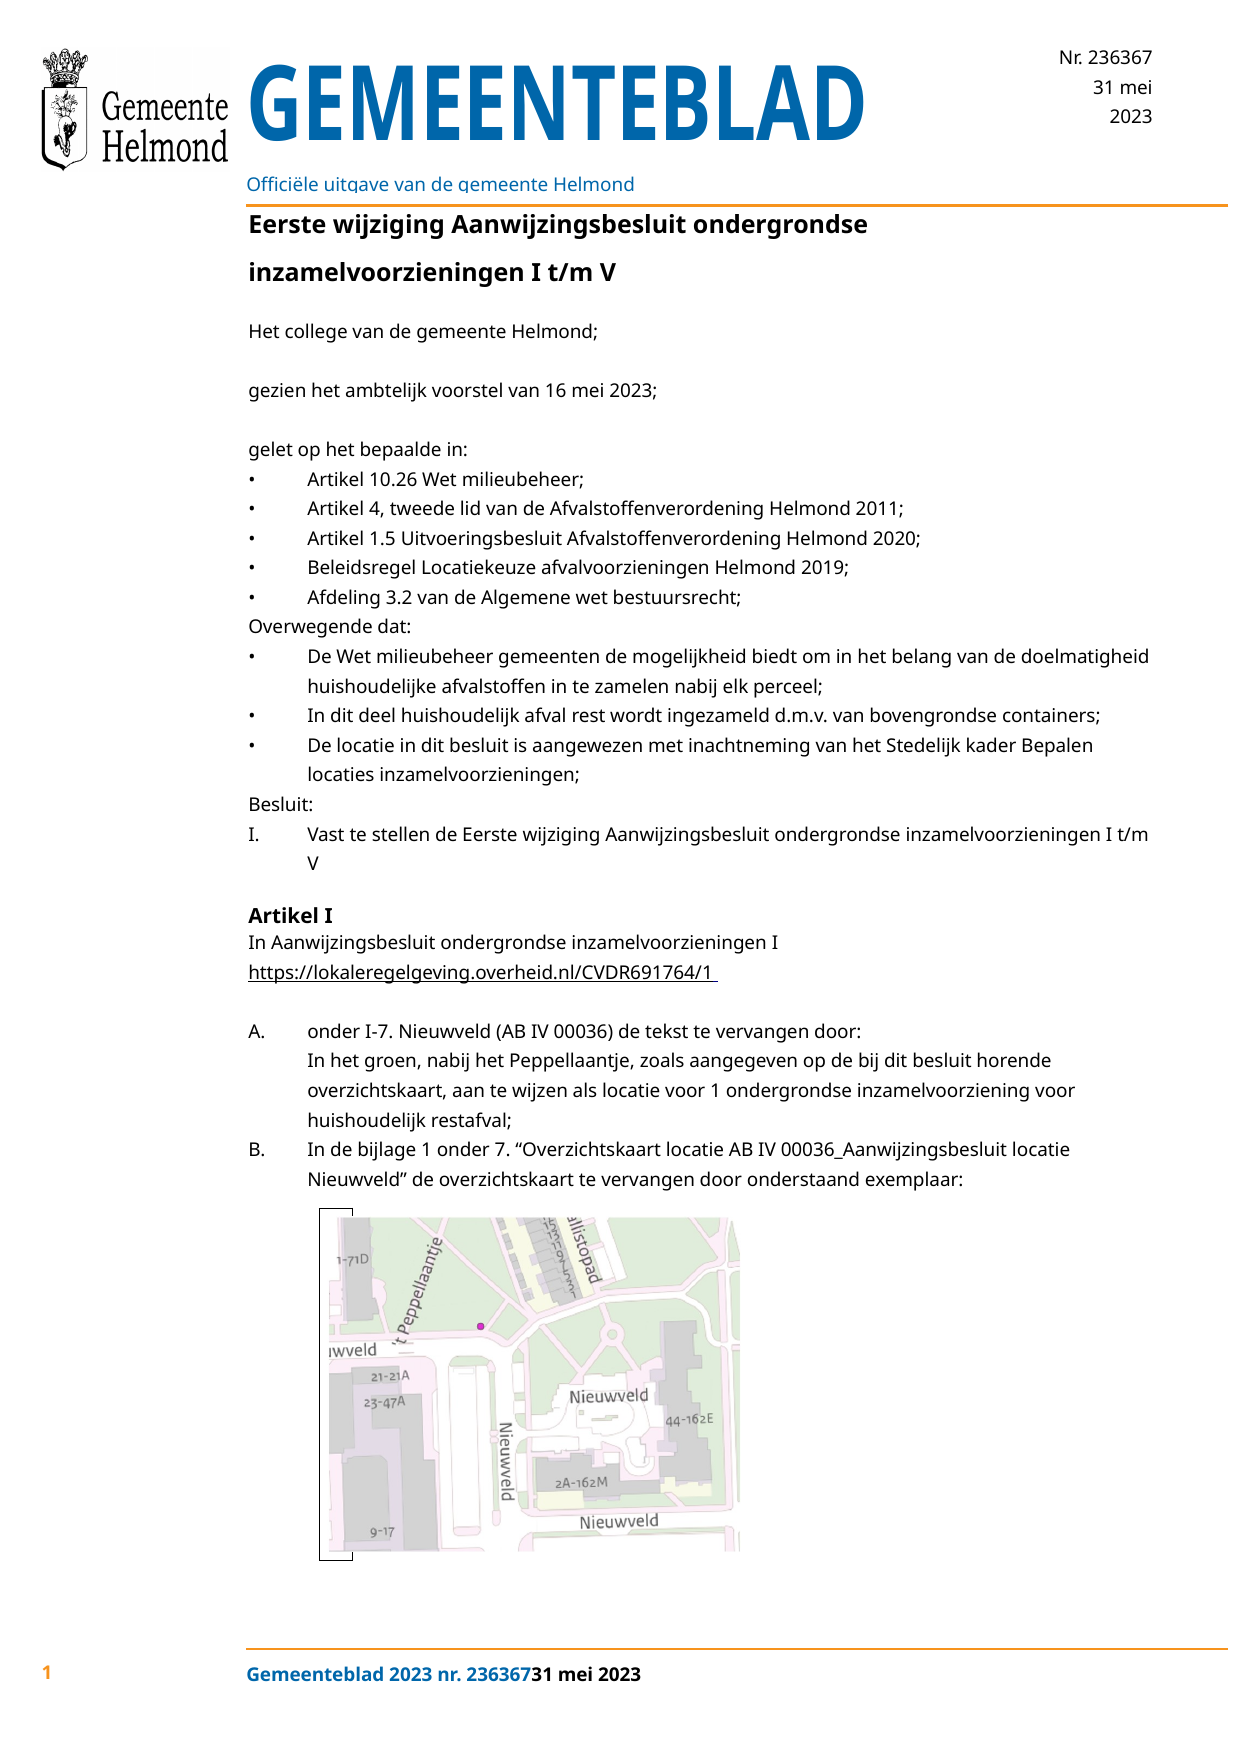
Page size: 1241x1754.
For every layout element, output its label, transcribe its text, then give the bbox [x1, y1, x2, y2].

list Artikel 10.26 Wet milieubeheer; [248, 466, 1152, 492]
text gezien het ambtelijk voorstel van 16 mei 2023; [248, 377, 1152, 403]
text Overwegende dat: [248, 614, 1152, 639]
picture [327, 1216, 742, 1552]
list Vast te stellen de Eerste wijziging Aanwijzingsbesluit ondergrondse inzamelvoorzieningen I t/m V [248, 821, 1152, 876]
list onder I-7. Nieuwveld (AB IV 00036) de tekst te vervangen door: [248, 1018, 1152, 1044]
list De locatie in dit besluit is aangewezen met inachtneming van het Stedelijk kader Bepalen locaties inzamelvoorzieningen; [248, 732, 1152, 787]
list Artikel 4, tweede lid van de Afvalstoffenverordening Helmond 2011; [248, 495, 1152, 521]
list In dit deel huishoudelijk afval rest wordt ingezameld d.m.v. van bovengrondse containers; [248, 702, 1152, 728]
list Artikel 1.5 Uitvoeringsbesluit Afvalstoffenverordening Helmond 2020; [248, 525, 1152, 551]
picture [41, 47, 231, 172]
list In het groen, nabij het Peppellaantje, zoals aangegeven op de bij dit besluit horende overzichtskaart, aan te wijzen als locatie voor 1 ondergrondse inzamelvoorziening voor huishoudelijk restafval; [248, 1048, 1152, 1132]
text In Aanwijzingsbesluit ondergrondse inzamelvoorzieningen I [248, 929, 1152, 955]
list In de bijlage 1 onder 7. “Overzichtskaart locatie AB IV 00036_Aanwijzingsbesluit locatie Nieuwveld” de overzichtskaart te vervangen door onderstaand exemplaar: [248, 1136, 1152, 1192]
text Artikel I [248, 901, 1152, 929]
text Het college van de gemeente Helmond; [248, 318, 1152, 344]
list Afdeling 3.2 van de Algemene wet bestuursrecht; [248, 584, 1152, 610]
text https://lokaleregelgeving.overheid.nl/CVDR691764/1 [248, 959, 1152, 984]
list De Wet milieubeheer gemeenten de mogelijkheid biedt om in het belang van de doelmatigheid huishoudelijke afvalstoffen in te zamelen nabij elk perceel; [248, 643, 1152, 699]
text gelet op het bepaalde in: [248, 436, 1152, 462]
list Beleidsregel Locatiekeuze afvalvoorzieningen Helmond 2019; [248, 554, 1152, 580]
text Eerste wijziging Aanwijzingsbesluit ondergrondse inzamelvoorzieningen I t/m V [248, 207, 1152, 288]
text Besluit: [248, 791, 1152, 817]
